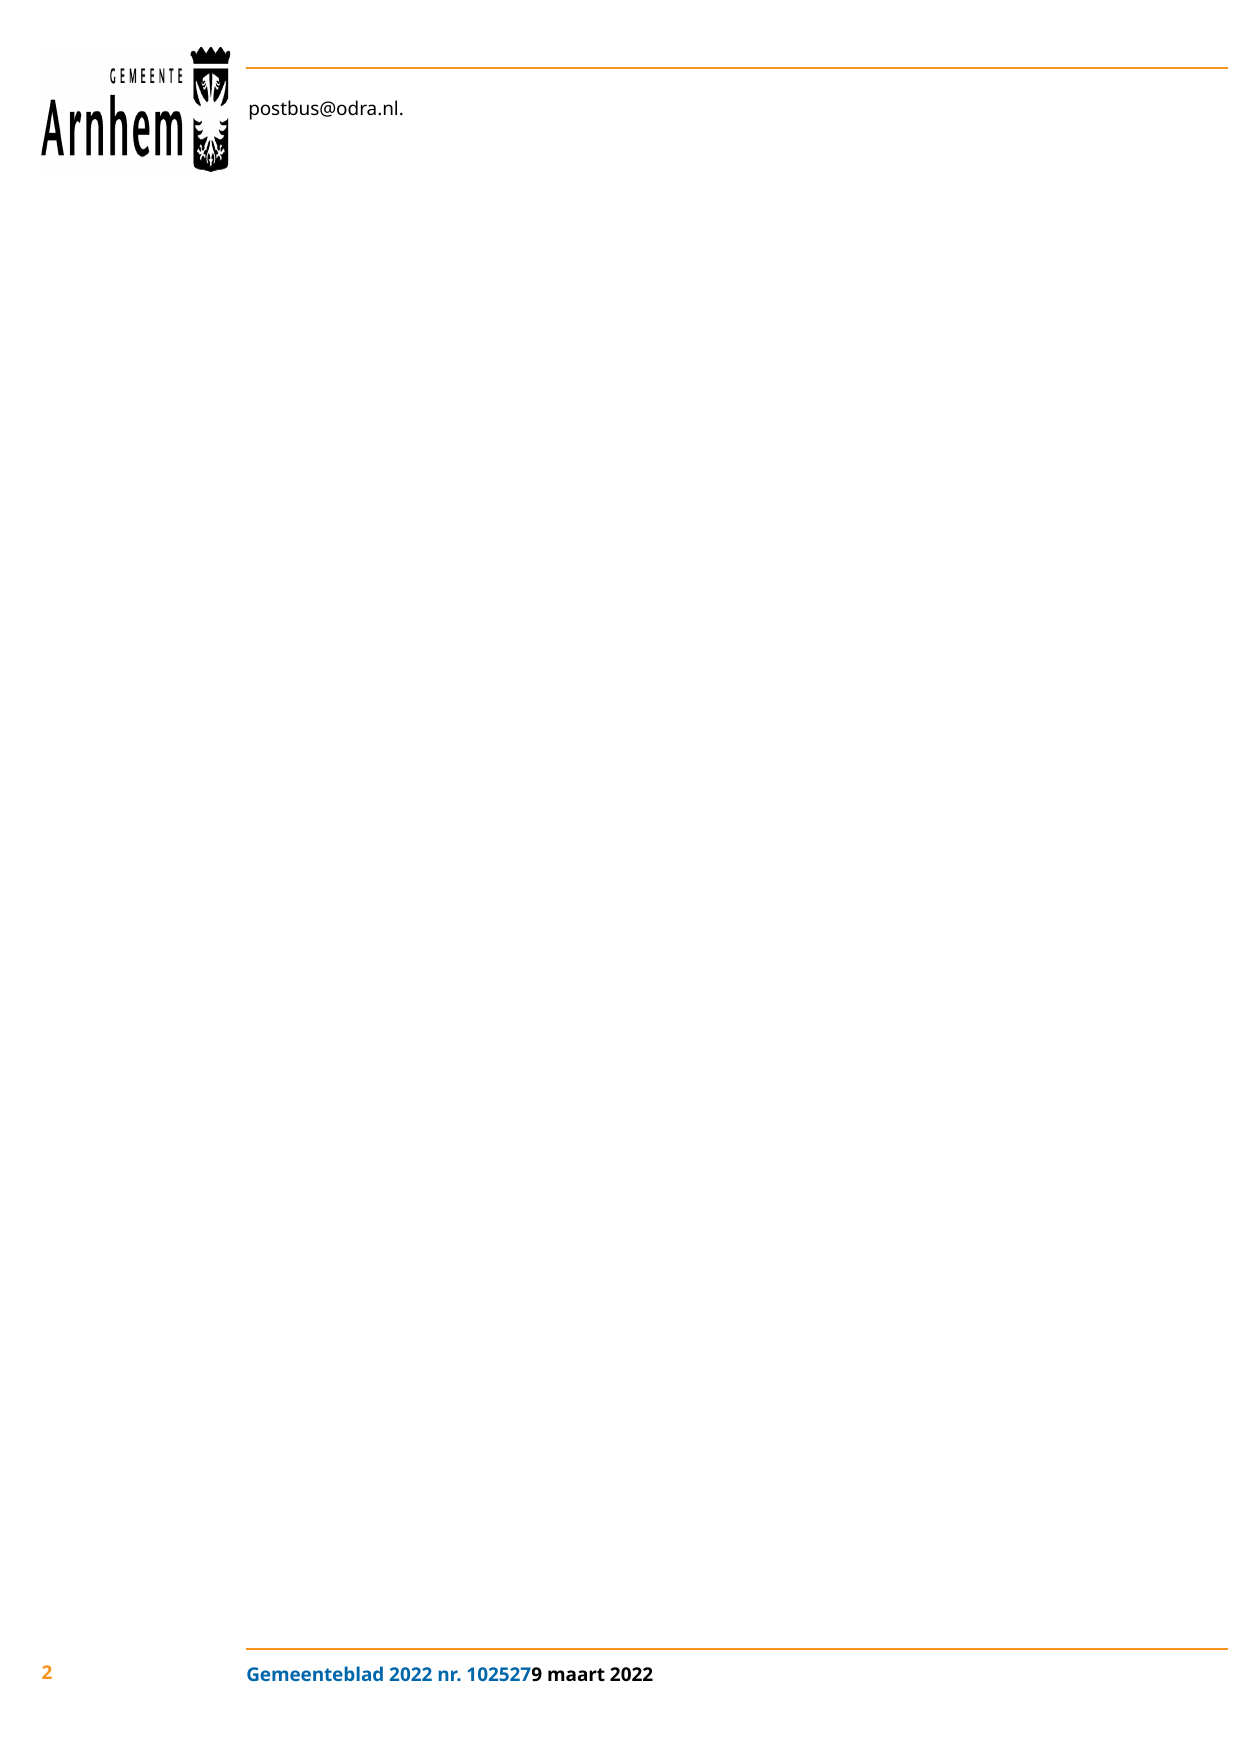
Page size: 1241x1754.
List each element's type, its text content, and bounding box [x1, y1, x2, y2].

picture [41, 47, 231, 172]
text postbus@odra.nl. [248, 95, 1152, 121]
